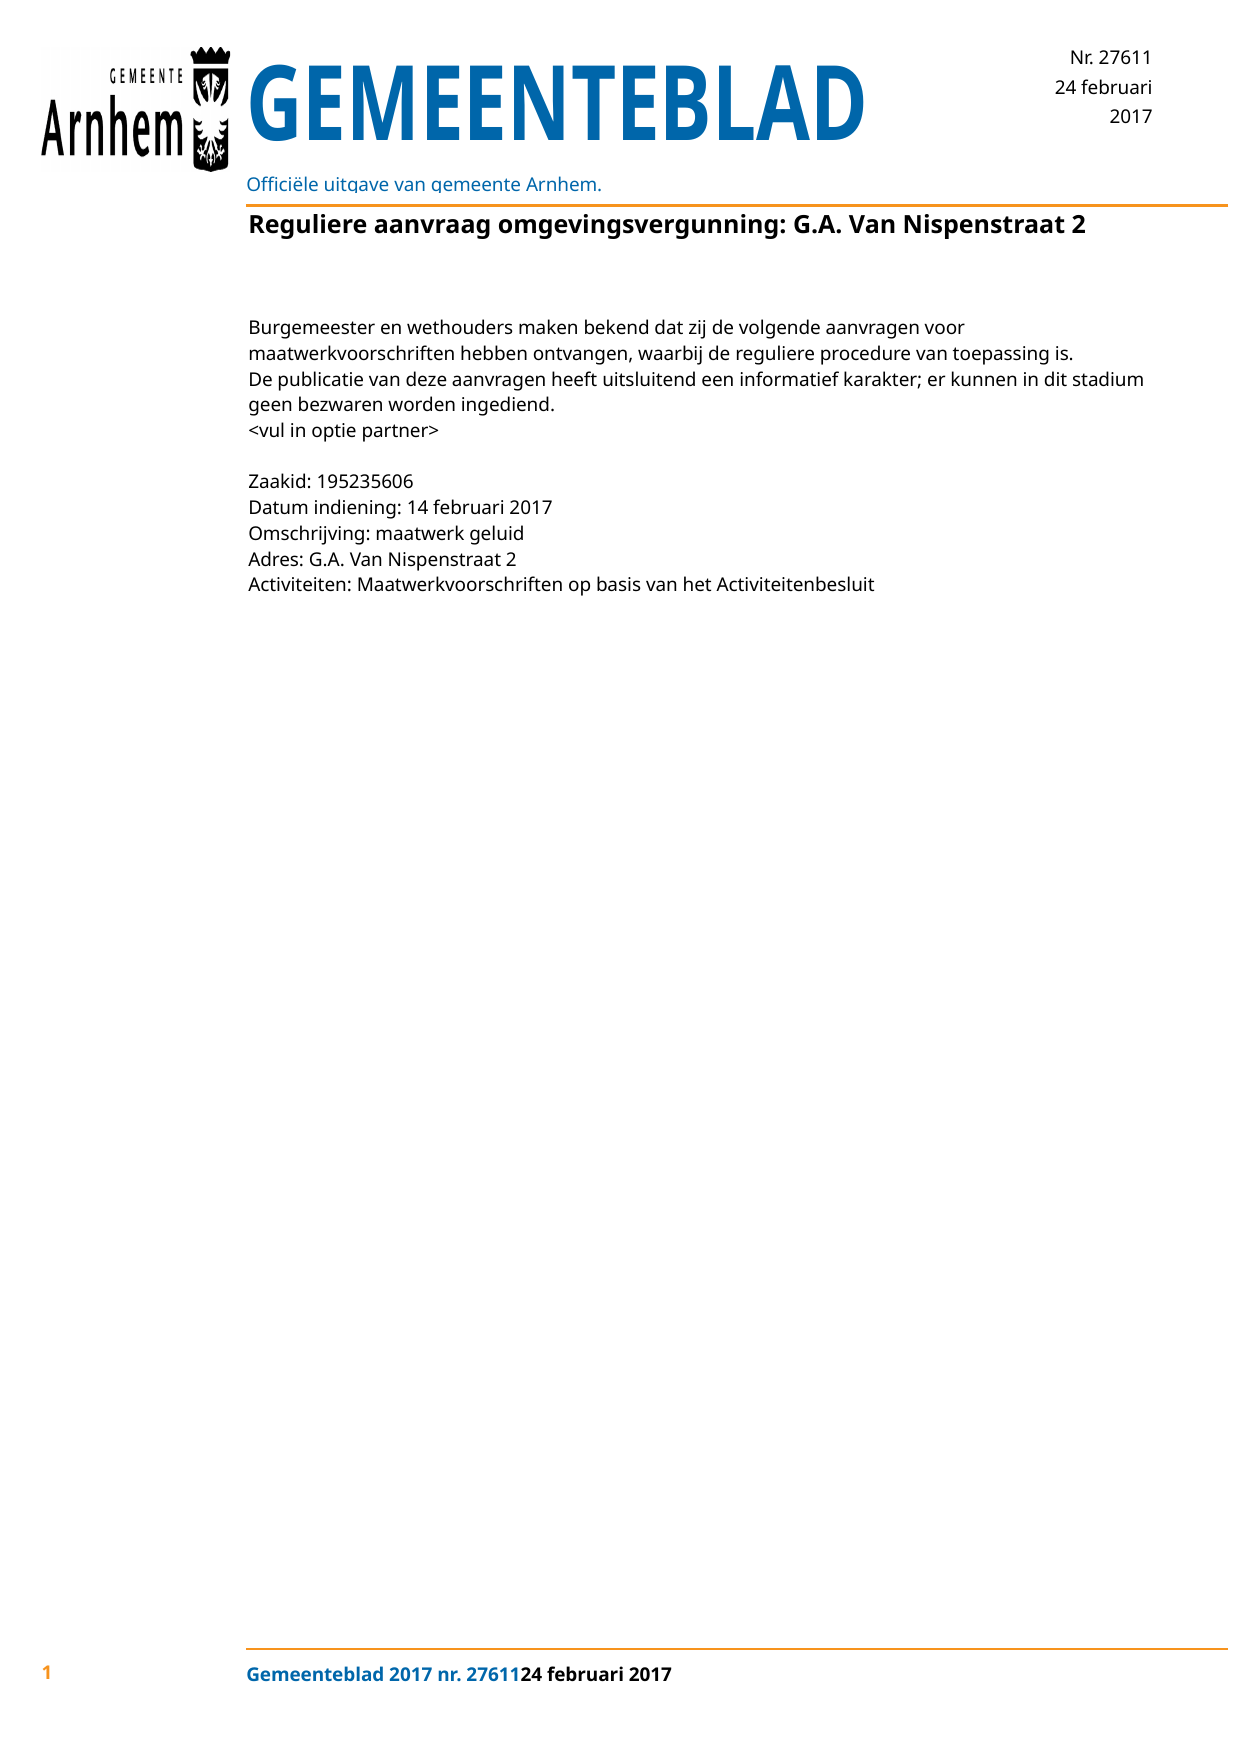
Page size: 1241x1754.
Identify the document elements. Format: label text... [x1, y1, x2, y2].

text <vul in optie partner> [248, 417, 1152, 443]
text Reguliere aanvraag omgevingsvergunning: G.A. Van Nispenstraat 2 [248, 207, 1152, 241]
text De publicatie van deze aanvragen heeft uitsluitend een informatief karakter; er kunnen in dit stadium geen bezwaren worden ingediend. [248, 366, 1152, 417]
text Activiteiten: Maatwerkvoorschriften op basis van het Activiteitenbesluit [248, 572, 1152, 597]
text Datum indiening: 14 februari 2017 [248, 494, 1152, 520]
text Adres: G.A. Van Nispenstraat 2 [248, 546, 1152, 572]
text Zaakid: 195235606 [248, 469, 1152, 494]
text Burgemeester en wethouders maken bekend dat zij de volgende aanvragen voor maatwerkvoorschriften hebben ontvangen, waarbij de reguliere procedure van toepassing is. [248, 314, 1152, 366]
picture [41, 47, 231, 172]
text Omschrijving: maatwerk geluid [248, 520, 1152, 546]
